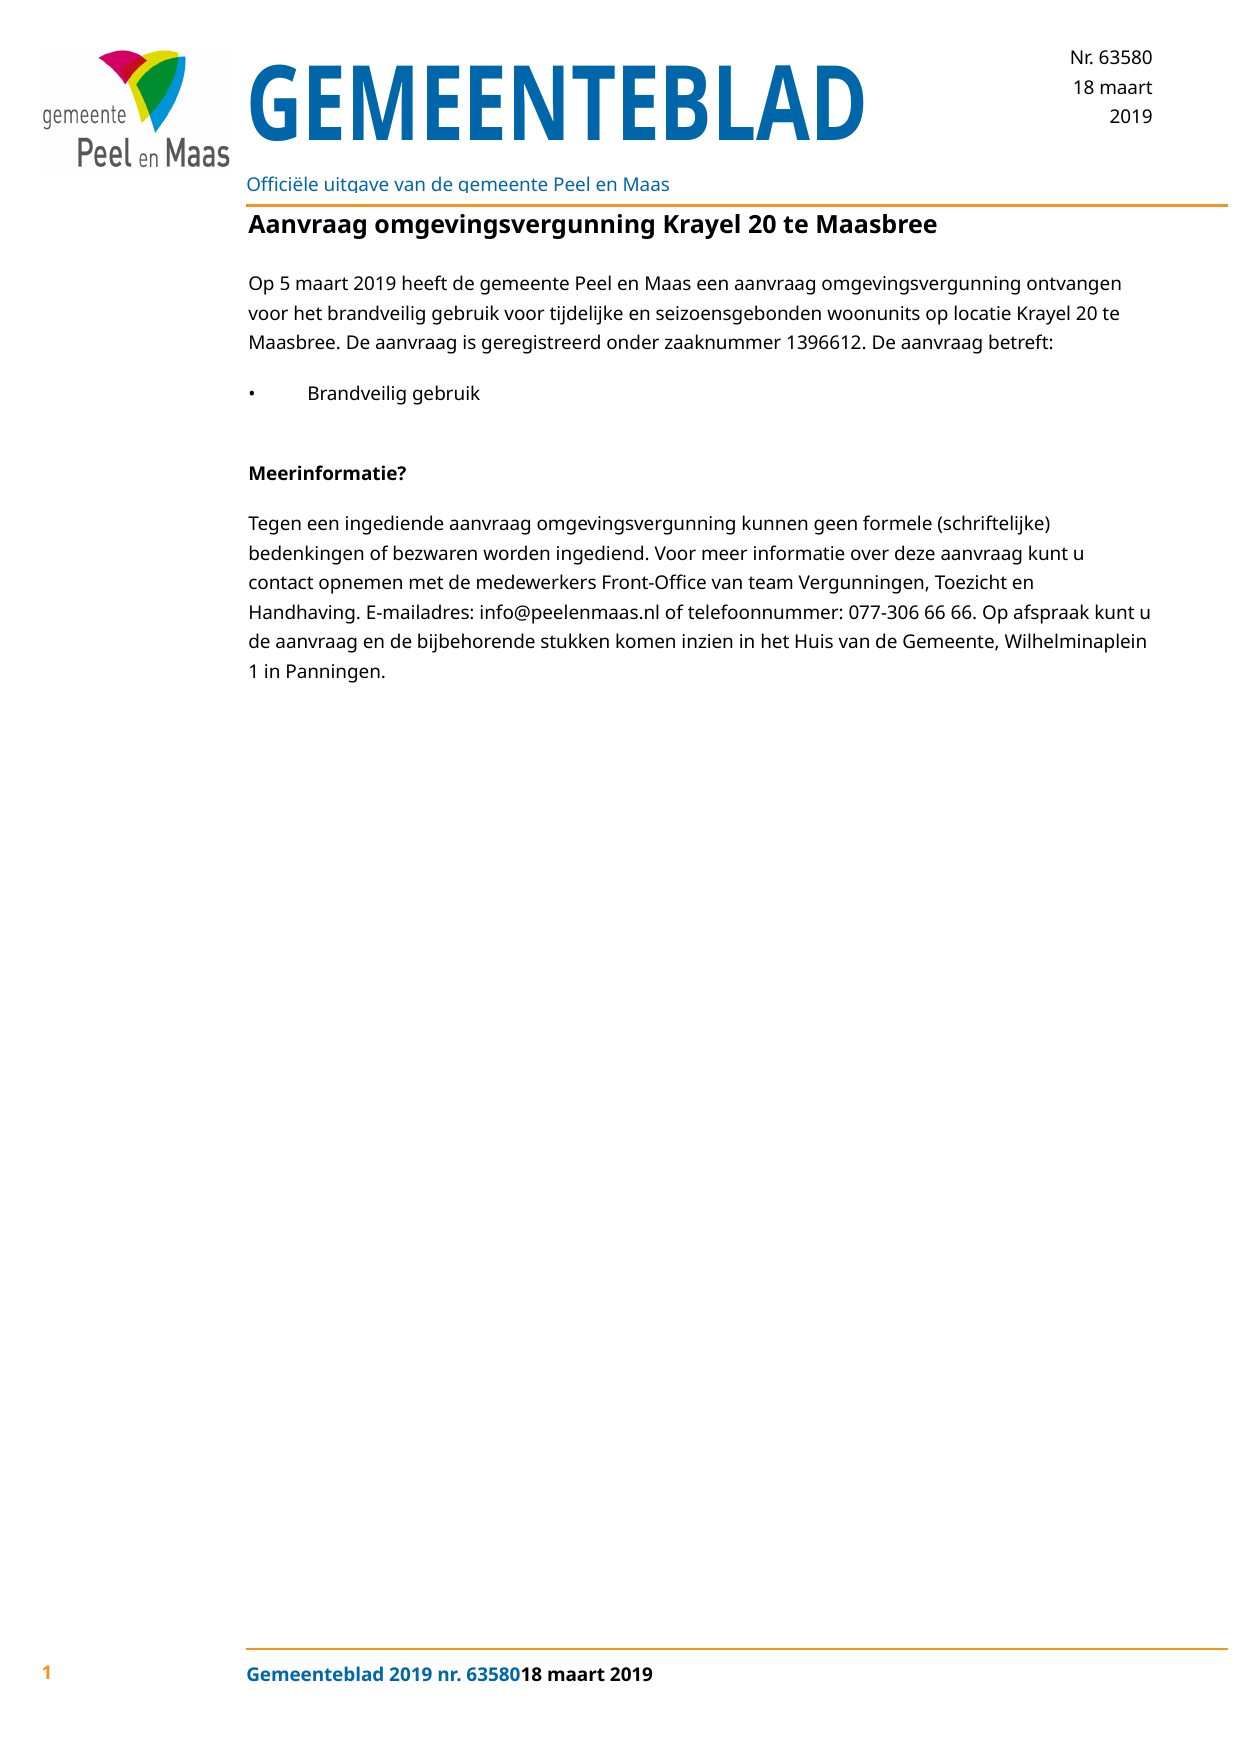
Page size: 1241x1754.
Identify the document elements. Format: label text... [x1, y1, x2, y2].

list Brandveilig gebruik [248, 380, 1152, 406]
text Op 5 maart 2019 heeft de gemeente Peel en Maas een aanvraag omgevingsvergunning ontvangen voor het brandveilig gebruik voor tijdelijke en seizoensgebonden woonunits op locatie Krayel 20 te Maasbree. De aanvraag is geregistreerd onder zaaknummer 1396612. De aanvraag betreft: [248, 270, 1152, 355]
text Tegen een ingediende aanvraag omgevingsvergunning kunnen geen formele (schriftelijke) bedenkingen of bezwaren worden ingediend. Voor meer informatie over deze aanvraag kunt u contact opnemen met de medewerkers Front-Office van team Vergunningen, Toezicht en Handhaving. E-mailadres: info@peelenmaas.nl of telefoonnummer: 077-306 66 66. Op afspraak kunt u de aanvraag en de bijbehorende stukken komen inzien in het Huis van de Gemeente, Wilhelminaplein 1 in Panningen. [248, 510, 1152, 684]
picture [41, 47, 231, 172]
text Meerinformatie? [248, 460, 1152, 486]
text Aanvraag omgevingsvergunning Krayel 20 te Maasbree [248, 207, 1152, 241]
